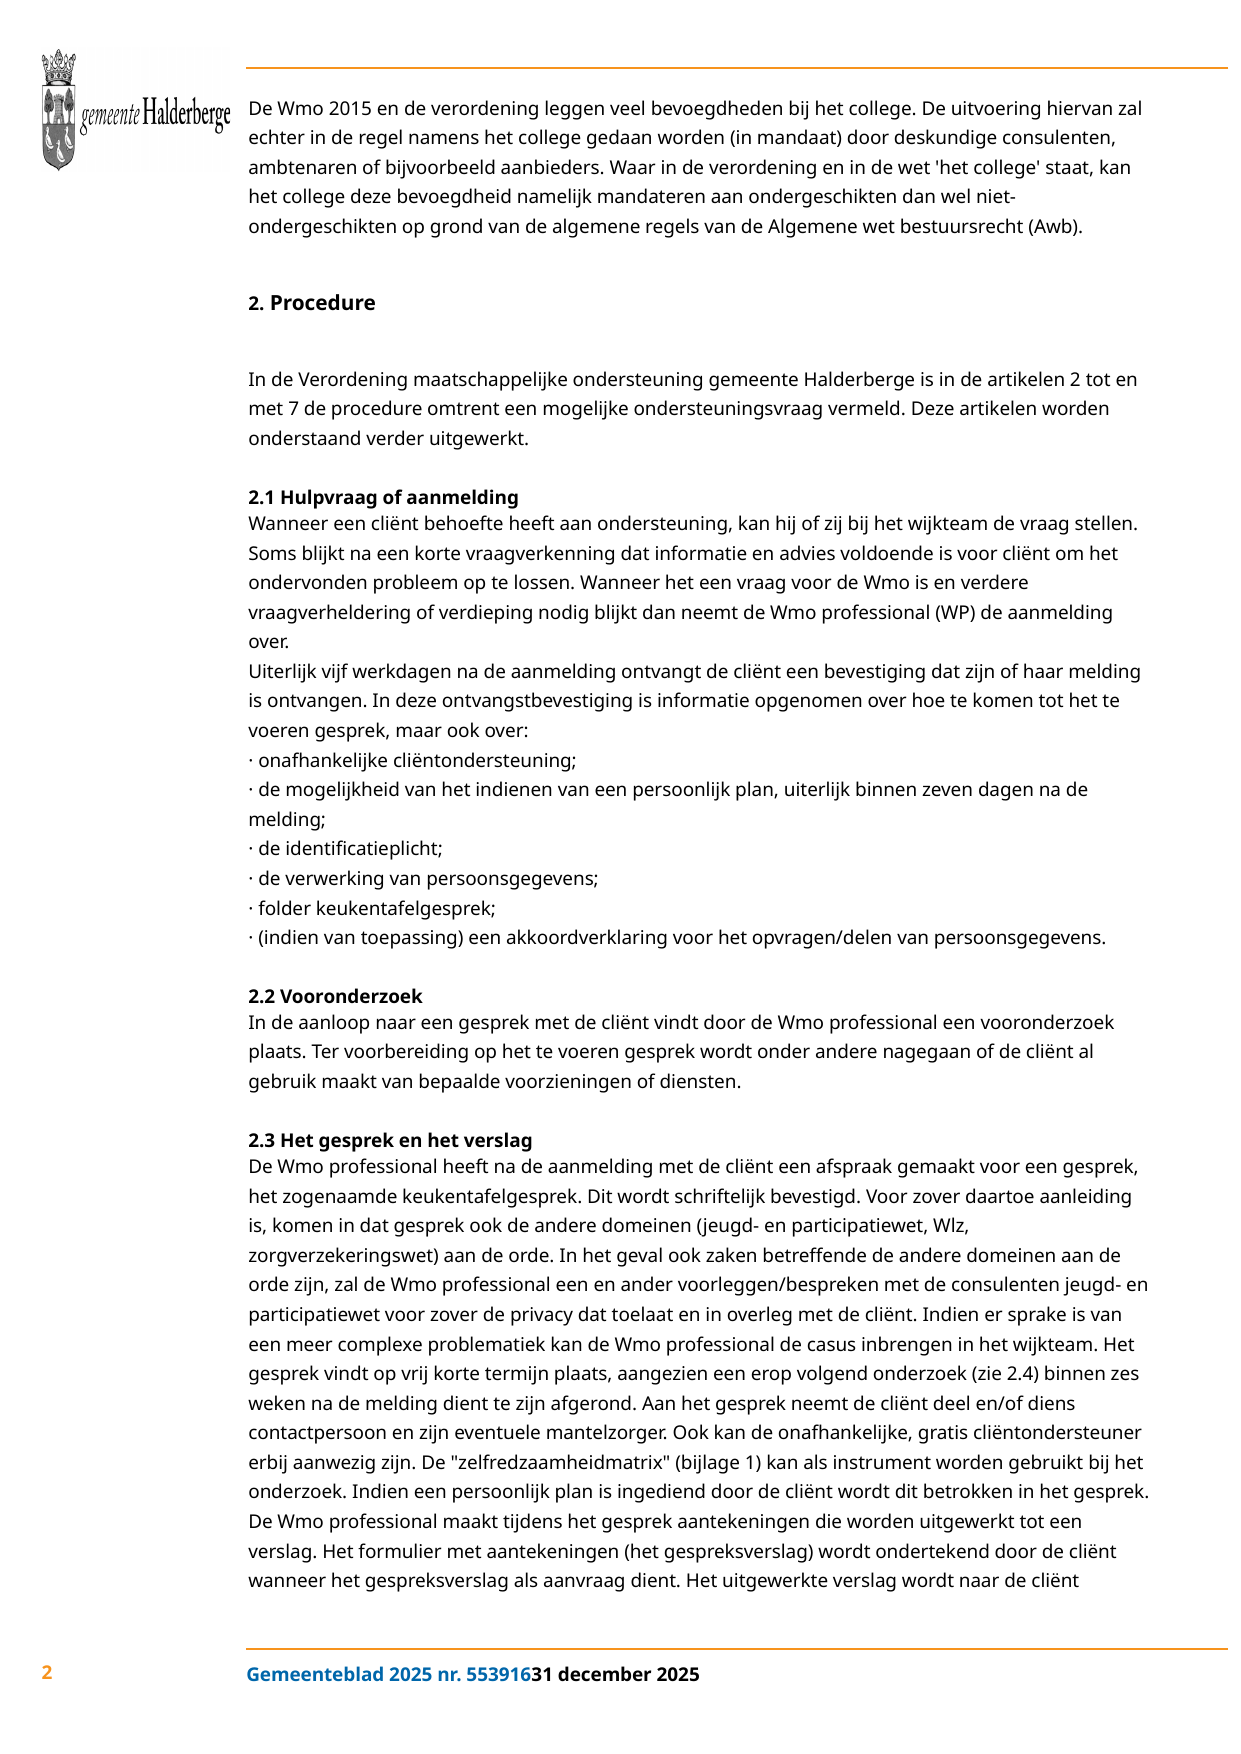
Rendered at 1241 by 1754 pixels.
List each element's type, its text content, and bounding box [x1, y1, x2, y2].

picture [41, 47, 231, 172]
text · de mogelijkheid van het indienen van een persoonlijk plan, uiterlijk binnen zeven dagen na de melding; [248, 776, 1152, 832]
text De Wmo 2015 en de verordening leggen veel bevoegdheden bij het college. De uitvoering hiervan zal echter in de regel namens het college gedaan worden (in mandaat) door deskundige consulenten, ambtenaren of bijvoorbeeld aanbieders. Waar in de verordening en in de wet 'het college' staat, kan het college deze bevoegdheid namelijk mandateren aan ondergeschikten dan wel niet-ondergeschikten op grond van de algemene regels van de Algemene wet bestuursrecht (Awb). [248, 95, 1152, 239]
text 2.2 Vooronderzoek [248, 983, 1152, 1009]
text · de identificatieplicht; [248, 836, 1152, 861]
text 2.3 Het gesprek en het verslag [248, 1127, 1152, 1153]
text Wanneer een cliënt behoefte heeft aan ondersteuning, kan hij of zij bij het wijkteam de vraag stellen. Soms blijkt na een korte vraagverkenning dat informatie en advies voldoende is voor cliënt om het ondervonden probleem op te lossen. Wanneer het een vraag voor de Wmo is en verdere vraagverheldering of verdieping nodig blijkt dan neemt de Wmo professional (WP) de aanmelding over. [248, 510, 1152, 654]
text · de verwerking van persoonsgegevens; [248, 865, 1152, 891]
text In de Verordening maatschappelijke ondersteuning gemeente Halderberge is in de artikelen 2 tot en met 7 de procedure omtrent een mogelijke ondersteuningsvraag vermeld. Deze artikelen worden onderstaand verder uitgewerkt. [248, 366, 1152, 451]
text Uiterlijk vijf werkdagen na de aanmelding ontvangt de cliënt een bevestiging dat zijn of haar melding is ontvangen. In deze ontvangstbevestiging is informatie opgenomen over hoe te komen tot het te voeren gesprek, maar ook over: [248, 658, 1152, 743]
text 2.1 Hulpvraag of aanmelding [248, 484, 1152, 510]
text · (indien van toepassing) een akkoordverklaring voor het opvragen/delen van persoonsgegevens. [248, 924, 1152, 950]
text · onafhankelijke cliëntondersteuning; [248, 747, 1152, 772]
text · folder keukentafelgesprek; [248, 895, 1152, 920]
text 2. Procedure [248, 288, 1152, 317]
text De Wmo professional heeft na de aanmelding met de cliënt een afspraak gemaakt voor een gesprek, het zogenaamde keukentafelgesprek. Dit wordt schriftelijk bevestigd. Voor zover daartoe aanleiding is, komen in dat gesprek ook de andere domeinen (jeugd- en participatiewet, Wlz, zorgverzekeringswet) aan de orde. In het geval ook zaken betreffende de andere domeinen aan de orde zijn, zal de Wmo professional een en ander voorleggen/bespreken met de consulenten jeugd- en participatiewet voor zover de privacy dat toelaat en in overleg met de cliënt. Indien er sprake is van een meer complexe problematiek kan de Wmo professional de casus inbrengen in het wijkteam. Het gesprek vindt op vrij korte termijn plaats, aangezien een erop volgend onderzoek (zie 2.4) binnen zes weken na de melding dient te zijn afgerond. Aan het gesprek neemt de cliënt deel en/of diens contactpersoon en zijn eventuele mantelzorger. Ook kan de onafhankelijke, gratis cliëntondersteuner erbij aanwezig zijn. De "zelfredzaamheidmatrix" (bijlage 1) kan als instrument worden gebruikt bij het onderzoek. Indien een persoonlijk plan is ingediend door de cliënt wordt dit betrokken in het gesprek. De Wmo professional maakt tijdens het gesprek aantekeningen die worden uitgewerkt tot een verslag. Het formulier met aantekeningen (het gespreksverslag) wordt ondertekend door de cliënt wanneer het gespreksverslag als aanvraag dient. Het uitgewerkte verslag wordt naar de cliënt [248, 1153, 1152, 1593]
text In de aanloop naar een gesprek met de cliënt vindt door de Wmo professional een vooronderzoek plaats. Ter voorbereiding op het te voeren gesprek wordt onder andere nagegaan of de cliënt al gebruik maakt van bepaalde voorzieningen of diensten. [248, 1009, 1152, 1094]
